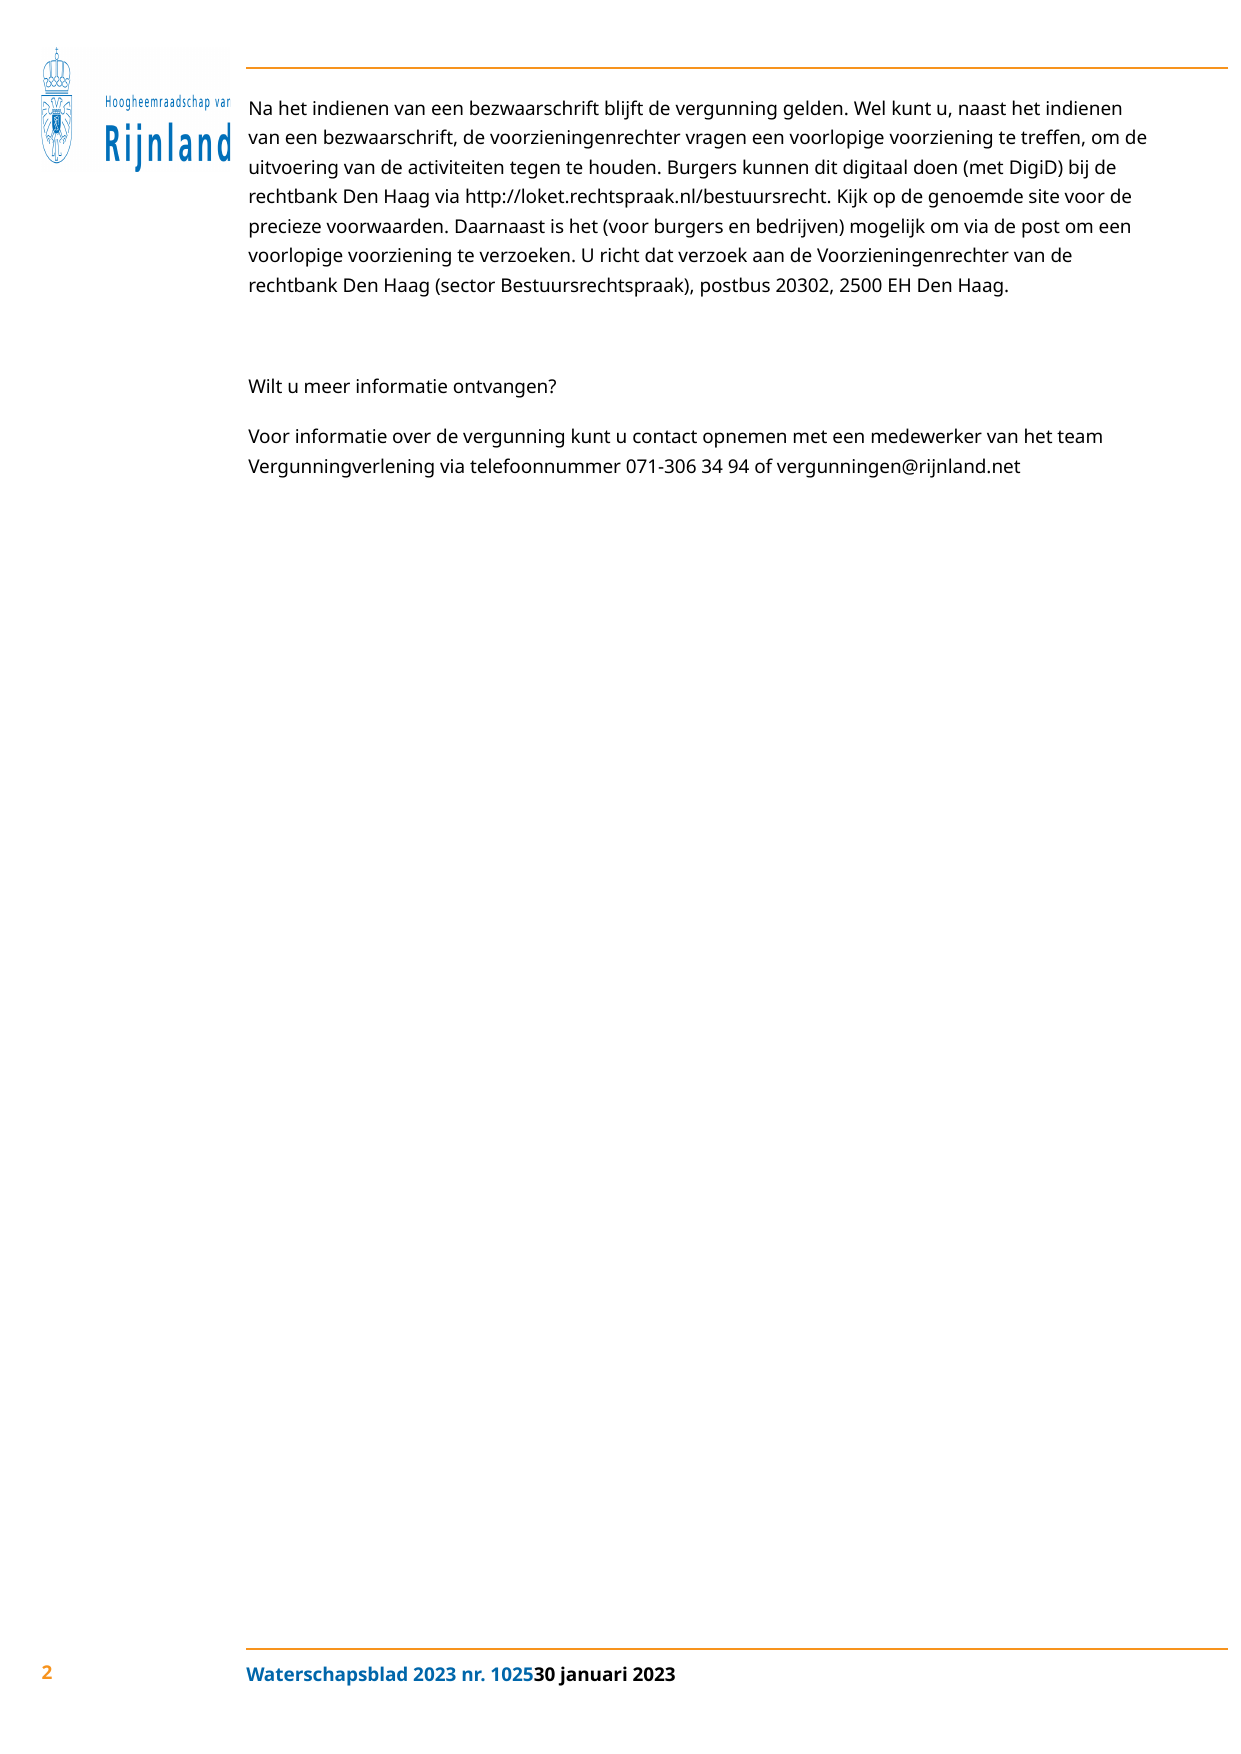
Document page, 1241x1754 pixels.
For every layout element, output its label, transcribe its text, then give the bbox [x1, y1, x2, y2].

text Voor informatie over de vergunning kunt u contact opnemen met een medewerker van het team Vergunningverlening via telefoonnummer 071-306 34 94 of vergunningen@rijnland.net [248, 423, 1152, 479]
text Wilt u meer informatie ontvangen? [248, 373, 1152, 399]
text Na het indienen van een bezwaarschrift blijft de vergunning gelden. Wel kunt u, naast het indienen van een bezwaarschrift, de voorzieningenrechter vragen een voorlopige voorziening te treffen, om de uitvoering van de activiteiten tegen te houden. Burgers kunnen dit digitaal doen (met DigiD) bij de rechtbank Den Haag via http://loket.rechtspraak.nl/bestuursrecht. Kijk op de genoemde site voor de precieze voorwaarden. Daarnaast is het (voor burgers en bedrijven) mogelijk om via de post om een voorlopige voorziening te verzoeken. U richt dat verzoek aan de Voorzieningenrechter van de rechtbank Den Haag (sector Bestuursrechtspraak), postbus 20302, 2500 EH Den Haag. [248, 95, 1152, 298]
picture [41, 47, 231, 172]
